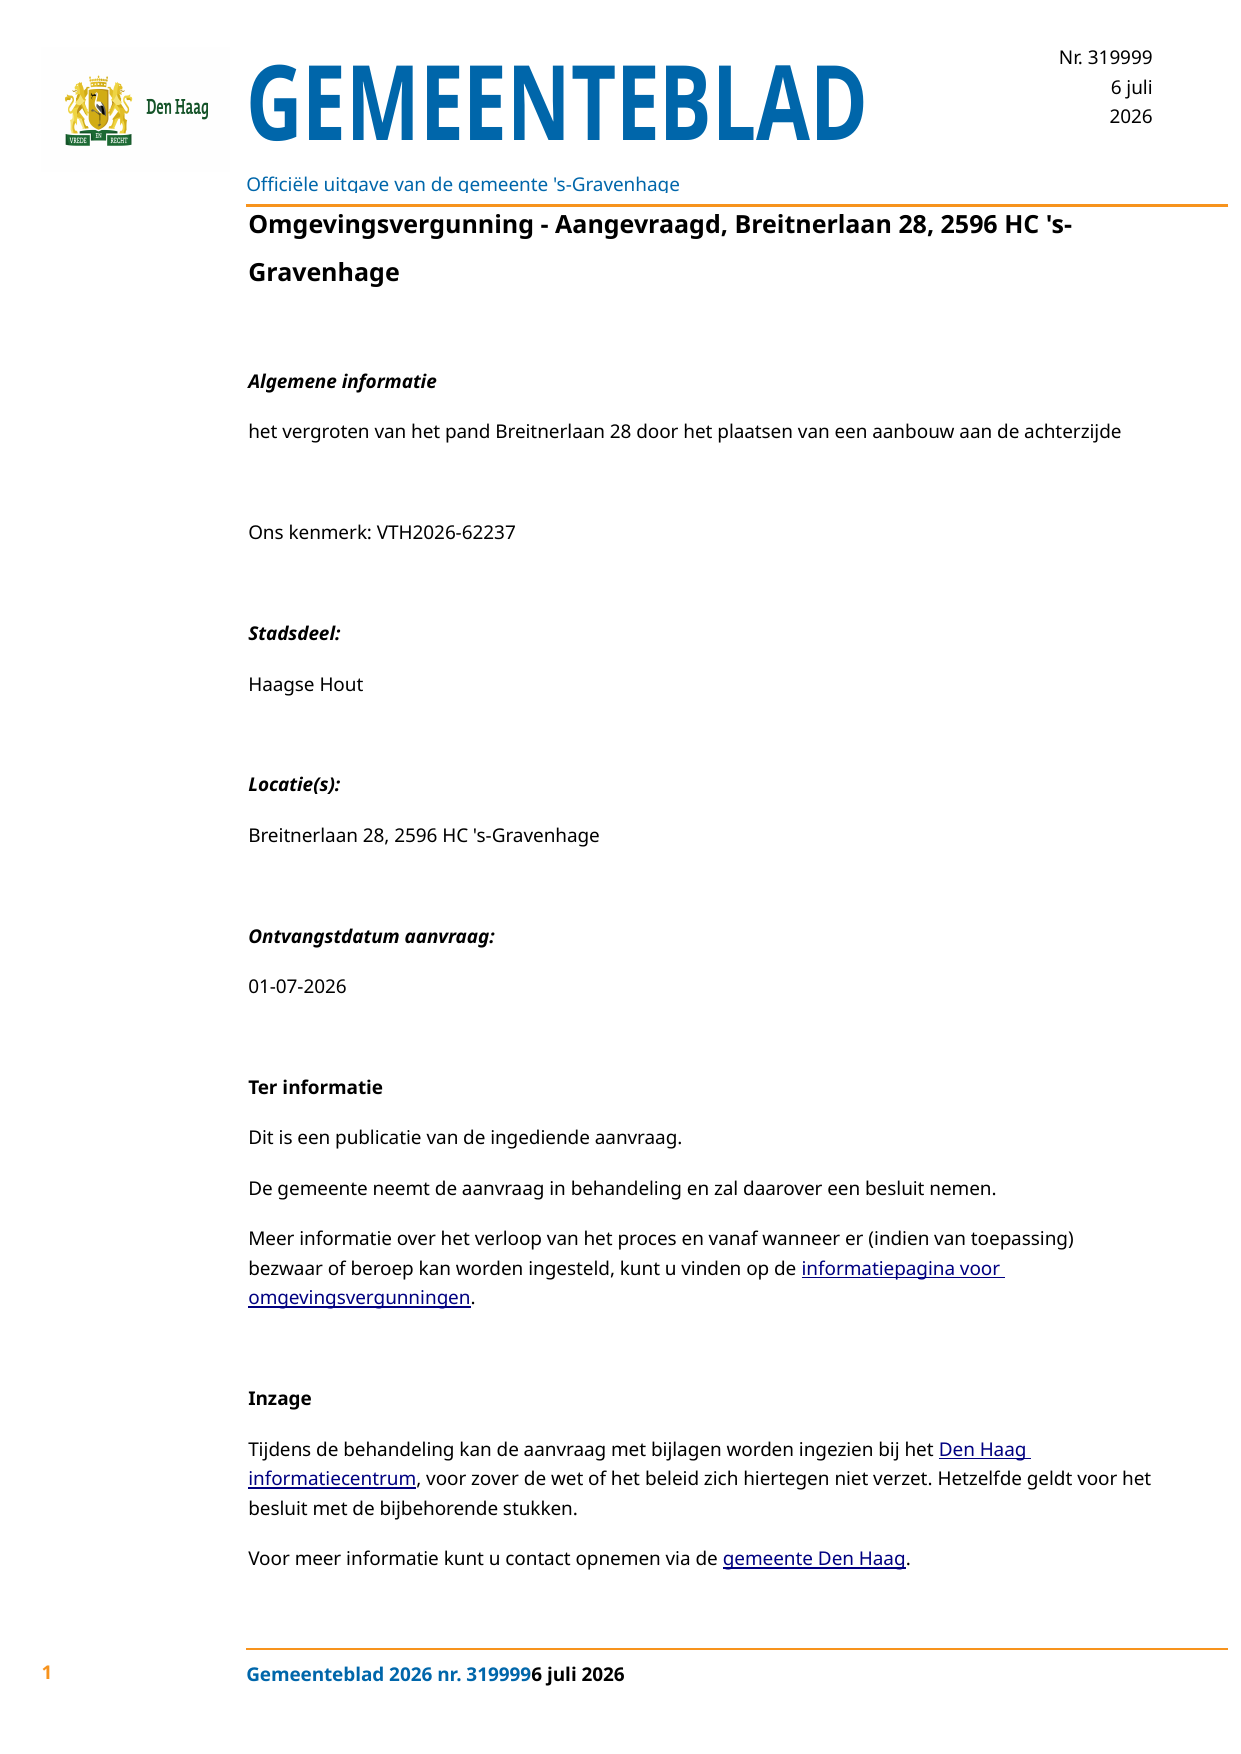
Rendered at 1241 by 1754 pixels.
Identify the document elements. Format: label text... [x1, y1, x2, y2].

text 01-07-2026 [248, 973, 1152, 999]
picture [41, 47, 231, 172]
text Algemene informatie [248, 368, 1152, 394]
text Ontvangstdatum aanvraag: [248, 923, 1152, 949]
text het vergroten van het pand Breitnerlaan 28 door het plaatsen van een aanbouw aan de achterzijde [248, 419, 1152, 444]
text Breitnerlaan 28, 2596 HC 's-Gravenhage [248, 822, 1152, 848]
text Locatie(s): [248, 772, 1152, 797]
text Meer informatie over het verloop van het proces en vanaf wanneer er (indien van toepassing) bezwaar of beroep kan worden ingesteld, kunt u vinden op de informatiepagina voor omgevingsvergunningen. [248, 1225, 1152, 1310]
text Haagse Hout [248, 671, 1152, 697]
text Tijdens de behandeling kan de aanvraag met bijlagen worden ingezien bij het Den Haag informatiecentrum, voor zover de wet of het beleid zich hiertegen niet verzet. Hetzelfde geldt voor het besluit met de bijbehorende stukken. [248, 1436, 1152, 1521]
text Inzage [248, 1385, 1152, 1411]
text De gemeente neemt de aanvraag in behandeling en zal daarover een besluit nemen. [248, 1175, 1152, 1201]
text Ons kenmerk: VTH2026-62237 [248, 519, 1152, 545]
text Ter informatie [248, 1074, 1152, 1100]
text Dit is een publicatie van de ingediende aanvraag. [248, 1124, 1152, 1150]
text Stadsdeel: [248, 620, 1152, 646]
text Voor meer informatie kunt u contact opnemen via de gemeente Den Haag. [248, 1545, 1152, 1571]
text Omgevingsvergunning - Aangevraagd, Breitnerlaan 28, 2596 HC 's-Gravenhage [248, 207, 1152, 288]
